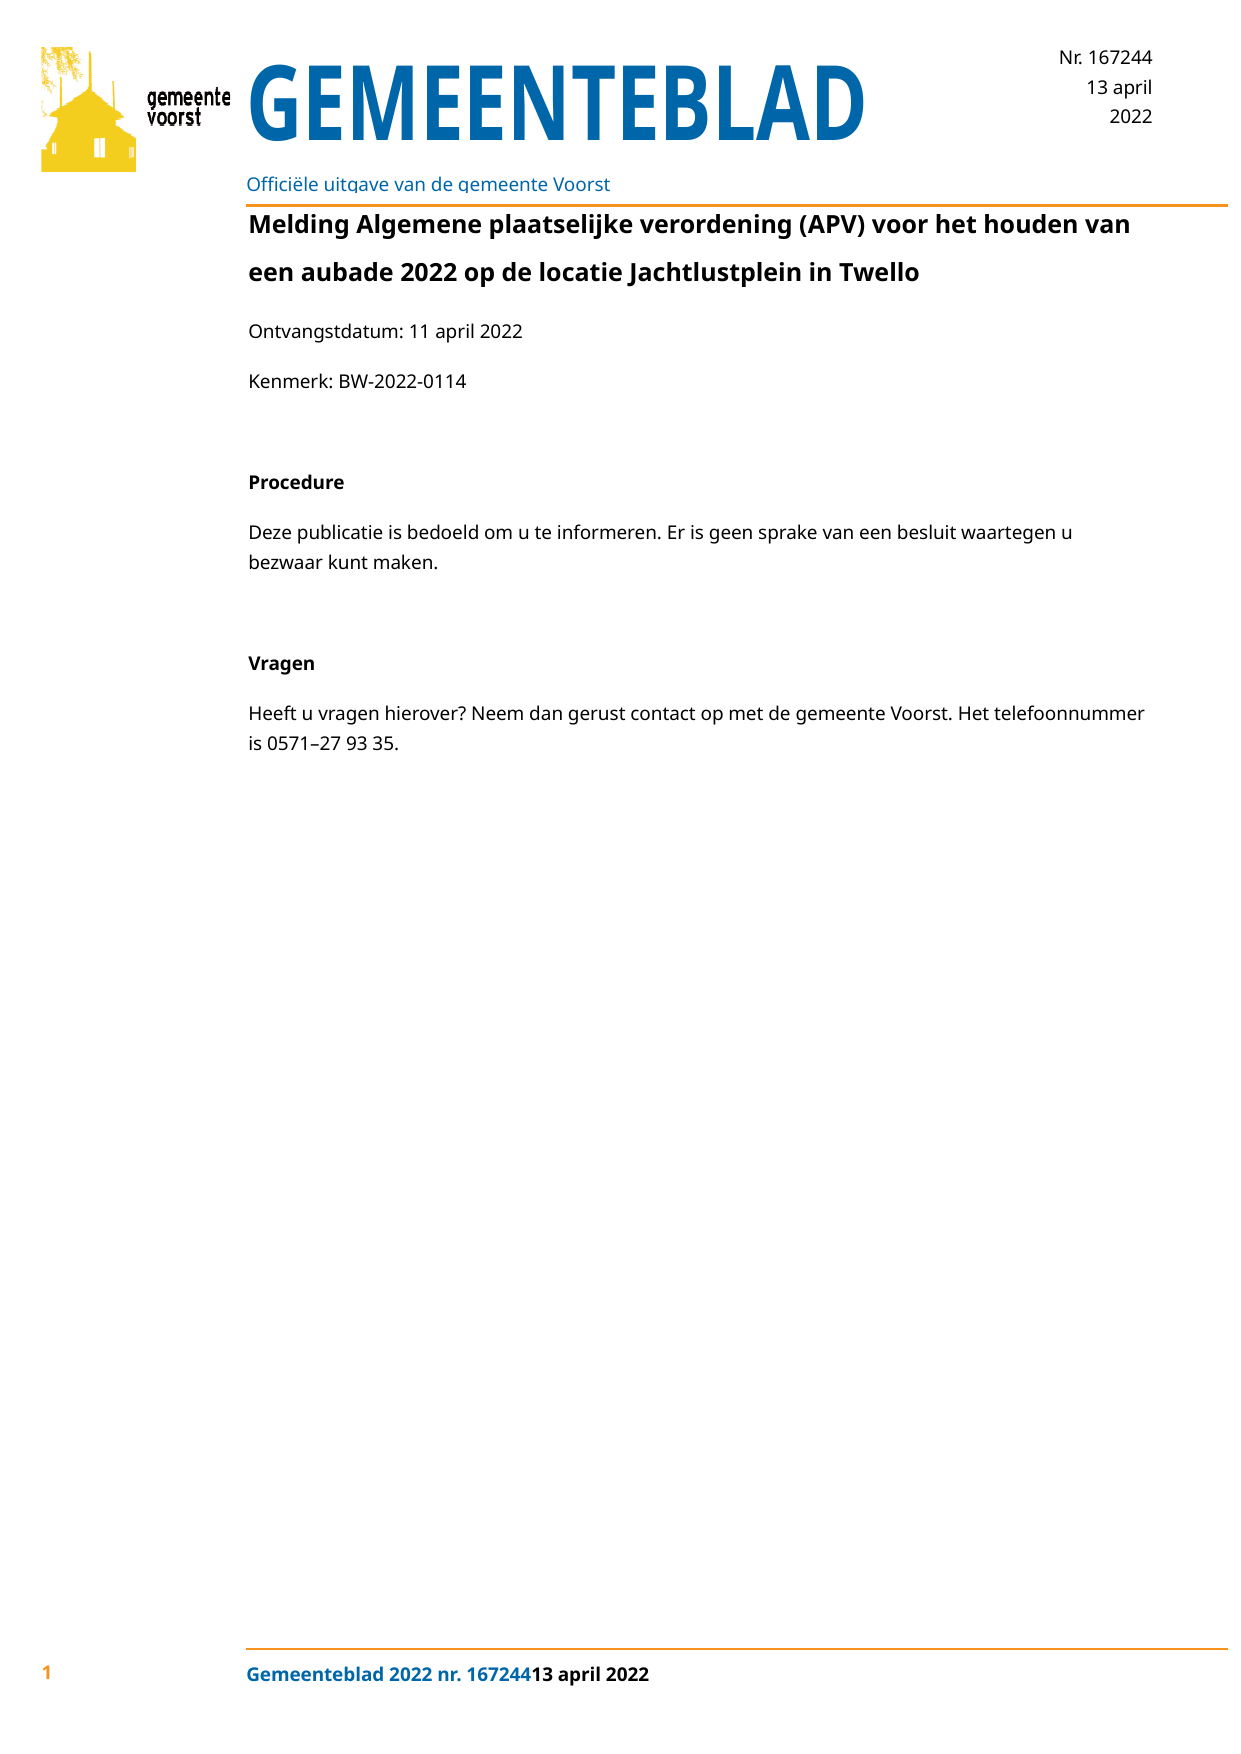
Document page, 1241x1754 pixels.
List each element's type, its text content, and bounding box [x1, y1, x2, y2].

text Vragen [248, 650, 1152, 676]
text Heeft u vragen hierover? Neem dan gerust contact op met de gemeente Voorst. Het telefoonnummer is 0571–27 93 35. [248, 700, 1152, 756]
text Melding Algemene plaatselijke verordening (APV) voor het houden van een aubade 2022 op de locatie Jachtlustplein in Twello [248, 207, 1152, 288]
text Deze publicatie is bedoeld om u te informeren. Er is geen sprake van een besluit waartegen u bezwaar kunt maken. [248, 519, 1152, 575]
text Ontvangstdatum: 11 april 2022 [248, 318, 1152, 344]
picture [41, 47, 231, 172]
text Kenmerk: BW-2022-0114 [248, 368, 1152, 394]
text Procedure [248, 469, 1152, 495]
